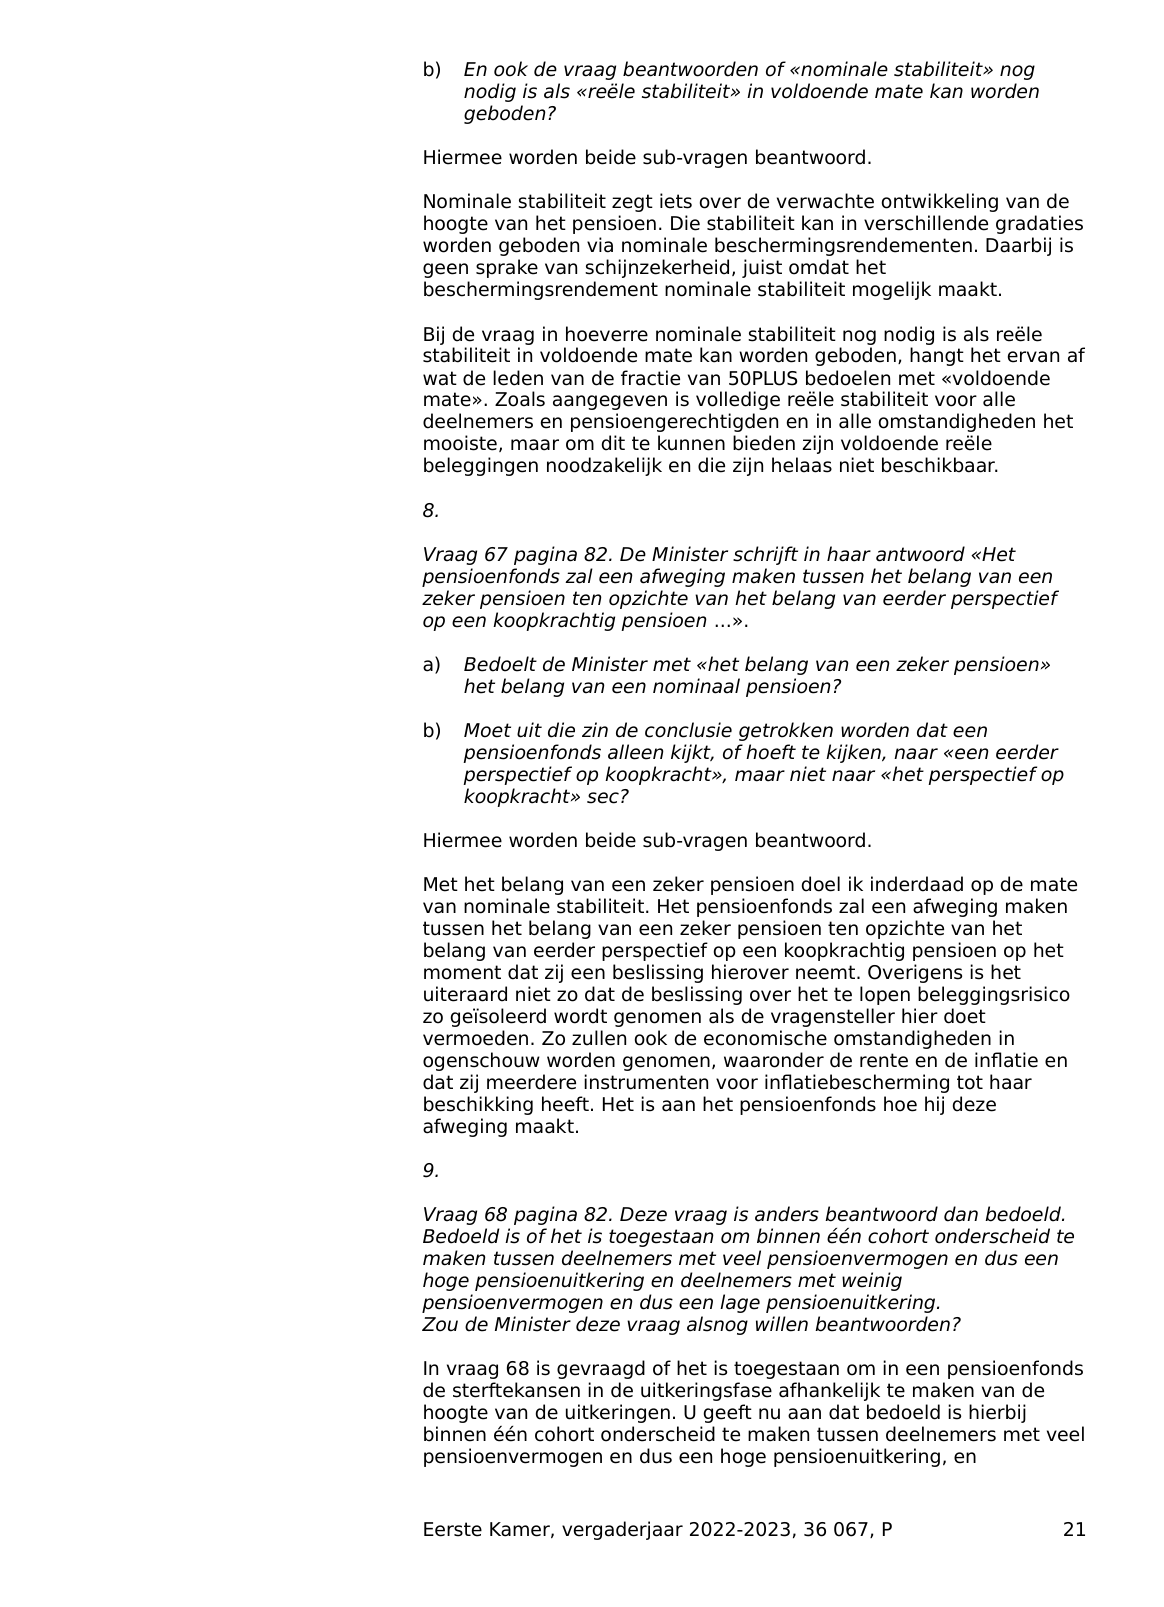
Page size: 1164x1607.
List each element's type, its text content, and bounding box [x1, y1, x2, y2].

text Hiermee worden beide sub-vragen beantwoord. [422, 147, 1087, 169]
text Vraag 68 pagina 82. Deze vraag is anders beantwoord dan bedoeld. Bedoeld is of het is toegestaan om binnen één cohort onderscheid te maken tussen deelnemers met veel pensioenvermogen en dus een hoge pensioenuitkering en deelnemers met weinig pensioenvermogen en dus een lage pensioenuitkering. [422, 1204, 1087, 1314]
text Bij de vraag in hoeverre nominale stabiliteit nog nodig is als reële stabiliteit in voldoende mate kan worden geboden, hangt het ervan af wat de leden van de fractie van 50PLUS bedoelen met «voldoende mate». Zoals aangegeven is volledige reële stabiliteit voor alle deelnemers en pensioengerechtigden en in alle omstandigheden het mooiste, maar om dit te kunnen bieden zijn voldoende reële beleggingen noodzakelijk en die zijn helaas niet beschikbaar. [422, 323, 1087, 477]
text Zou de Minister deze vraag alsnog willen beantwoorden? [422, 1314, 1087, 1336]
text Nominale stabiliteit zegt iets over de verwachte ontwikkeling van de hoogte van het pensioen. Die stabiliteit kan in verschillende gradaties worden geboden via nominale beschermingsrendementen. Daarbij is geen sprake van schijnzekerheid, juist omdat het beschermingsrendement nominale stabiliteit mogelijk maakt. [422, 191, 1087, 301]
text Hiermee worden beide sub-vragen beantwoord. [422, 830, 1087, 852]
text In vraag 68 is gevraagd of het is toegestaan om in een pensioenfonds de sterftekansen in de uitkeringsfase afhankelijk te maken van de hoogte van de uitkeringen. U geeft nu aan dat bedoeld is hierbij binnen één cohort onderscheid te maken tussen deelnemers met veel pensioenvermogen en dus een hoge pensioenuitkering, en [422, 1358, 1087, 1468]
text Vraag 67 pagina 82. De Minister schrijft in haar antwoord «Het pensioenfonds zal een afweging maken tussen het belang van een zeker pensioen ten opzichte van het belang van eerder perspectief op een koopkrachtig pensioen ...». [422, 544, 1087, 632]
subtitle 9. [422, 1160, 1087, 1182]
text a) Bedoelt de Minister met «het belang van een zeker pensioen» het belang van een nominaal pensioen? [422, 654, 1087, 698]
text b) En ook de vraag beantwoorden of «nominale stabiliteit» nog nodig is als «reële stabiliteit» in voldoende mate kan worden geboden? [422, 59, 1087, 125]
text Met het belang van een zeker pensioen doel ik inderdaad op de mate van nominale stabiliteit. Het pensioenfonds zal een afweging maken tussen het belang van een zeker pensioen ten opzichte van het belang van eerder perspectief op een koopkrachtig pensioen op het moment dat zij een beslissing hierover neemt. Overigens is het uiteraard niet zo dat de beslissing over het te lopen beleggingsrisico zo geïsoleerd wordt genomen als de vragensteller hier doet vermoeden. Zo zullen ook de economische omstandigheden in ogenschouw worden genomen, waaronder de rente en de inflatie en dat zij meerdere instrumenten voor inflatiebescherming tot haar beschikking heeft. Het is aan het pensioenfonds hoe hij deze afweging maakt. [422, 874, 1087, 1138]
subtitle 8. [422, 499, 1087, 521]
text b) Moet uit die zin de conclusie getrokken worden dat een pensioenfonds alleen kijkt, of hoeft te kijken, naar «een eerder perspectief op koopkracht», maar niet naar «het perspectief op koopkracht» sec? [422, 720, 1087, 808]
